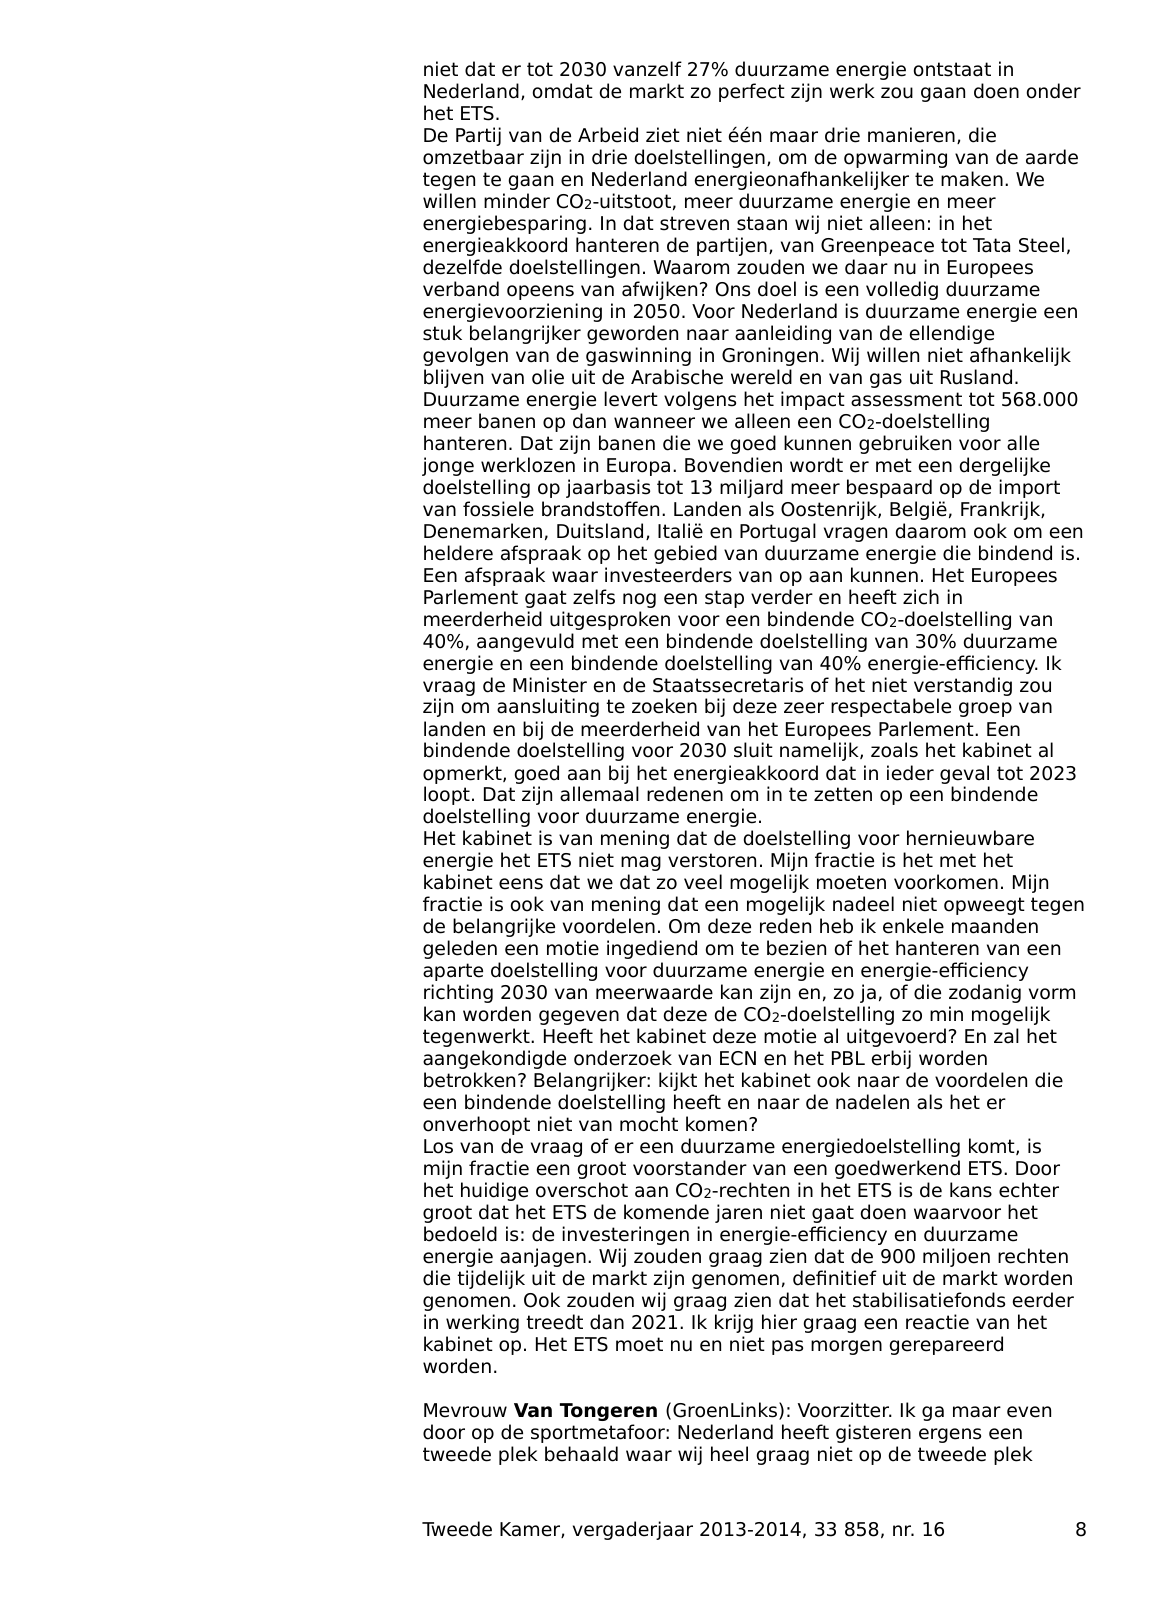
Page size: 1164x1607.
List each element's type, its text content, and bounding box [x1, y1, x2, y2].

text Mevrouw Van Tongeren (GroenLinks): Voorzitter. Ik ga maar even door op de sportmetafoor: Nederland heeft gisteren ergens een tweede plek behaald waar wij heel graag niet op de tweede plek [422, 1400, 1087, 1466]
text Los van de vraag of er een duurzame energiedoelstelling komt, is mijn fractie een groot voorstander van een goedwerkend ETS. Door het huidige overschot aan CO2-rechten in het ETS is de kans echter groot dat het ETS de komende jaren niet gaat doen waarvoor het bedoeld is: de investeringen in energie-efficiency en duurzame energie aanjagen. Wij zouden graag zien dat de 900 miljoen rechten die tijdelijk uit de markt zijn genomen, definitief uit de markt worden genomen. Ook zouden wij graag zien dat het stabilisatiefonds eerder in werking treedt dan 2021. Ik krijg hier graag een reactie van het kabinet op. Het ETS moet nu en niet pas morgen gerepareerd worden. [422, 1136, 1087, 1378]
text niet dat er tot 2030 vanzelf 27% duurzame energie ontstaat in Nederland, omdat de markt zo perfect zijn werk zou gaan doen onder het ETS. [422, 59, 1087, 125]
text Het kabinet is van mening dat de doelstelling voor hernieuwbare energie het ETS niet mag verstoren. Mijn fractie is het met het kabinet eens dat we dat zo veel mogelijk moeten voorkomen. Mijn fractie is ook van mening dat een mogelijk nadeel niet opweegt tegen de belangrijke voordelen. Om deze reden heb ik enkele maanden geleden een motie ingediend om te bezien of het hanteren van een aparte doelstelling voor duurzame energie en energie-efficiency richting 2030 van meerwaarde kan zijn en, zo ja, of die zodanig vorm kan worden gegeven dat deze de CO2-doelstelling zo min mogelijk tegenwerkt. Heeft het kabinet deze motie al uitgevoerd? En zal het aangekondigde onderzoek van ECN en het PBL erbij worden betrokken? Belangrijker: kijkt het kabinet ook naar de voordelen die een bindende doelstelling heeft en naar de nadelen als het er onverhoopt niet van mocht komen? [422, 828, 1087, 1136]
text De Partij van de Arbeid ziet niet één maar drie manieren, die omzetbaar zijn in drie doelstellingen, om de opwarming van de aarde tegen te gaan en Nederland energieonafhankelijker te maken. We willen minder CO2-uitstoot, meer duurzame energie en meer energiebesparing. In dat streven staan wij niet alleen: in het energieakkoord hanteren de partijen, van Greenpeace tot Tata Steel, dezelfde doelstellingen. Waarom zouden we daar nu in Europees verband opeens van afwijken? Ons doel is een volledig duurzame energievoorziening in 2050. Voor Nederland is duurzame energie een stuk belangrijker geworden naar aanleiding van de ellendige gevolgen van de gaswinning in Groningen. Wij willen niet afhankelijk blijven van olie uit de Arabische wereld en van gas uit Rusland. [422, 125, 1087, 389]
text Duurzame energie levert volgens het impact assessment tot 568.000 meer banen op dan wanneer we alleen een CO2-doelstelling hanteren. Dat zijn banen die we goed kunnen gebruiken voor alle jonge werklozen in Europa. Bovendien wordt er met een dergelijke doelstelling op jaarbasis tot 13 miljard meer bespaard op de import van fossiele brandstoffen. Landen als Oostenrijk, België, Frankrijk, Denemarken, Duitsland, Italië en Portugal vragen daarom ook om een heldere afspraak op het gebied van duurzame energie die bindend is. Een afspraak waar investeerders van op aan kunnen. Het Europees Parlement gaat zelfs nog een stap verder en heeft zich in meerderheid uitgesproken voor een bindende CO2-doelstelling van 40%, aangevuld met een bindende doelstelling van 30% duurzame energie en een bindende doelstelling van 40% energie-efficiency. Ik vraag de Minister en de Staatssecretaris of het niet verstandig zou zijn om aansluiting te zoeken bij deze zeer respectabele groep van landen en bij de meerderheid van het Europees Parlement. Een bindende doelstelling voor 2030 sluit namelijk, zoals het kabinet al opmerkt, goed aan bij het energieakkoord dat in ieder geval tot 2023 loopt. Dat zijn allemaal redenen om in te zetten op een bindende doelstelling voor duurzame energie. [422, 389, 1087, 828]
